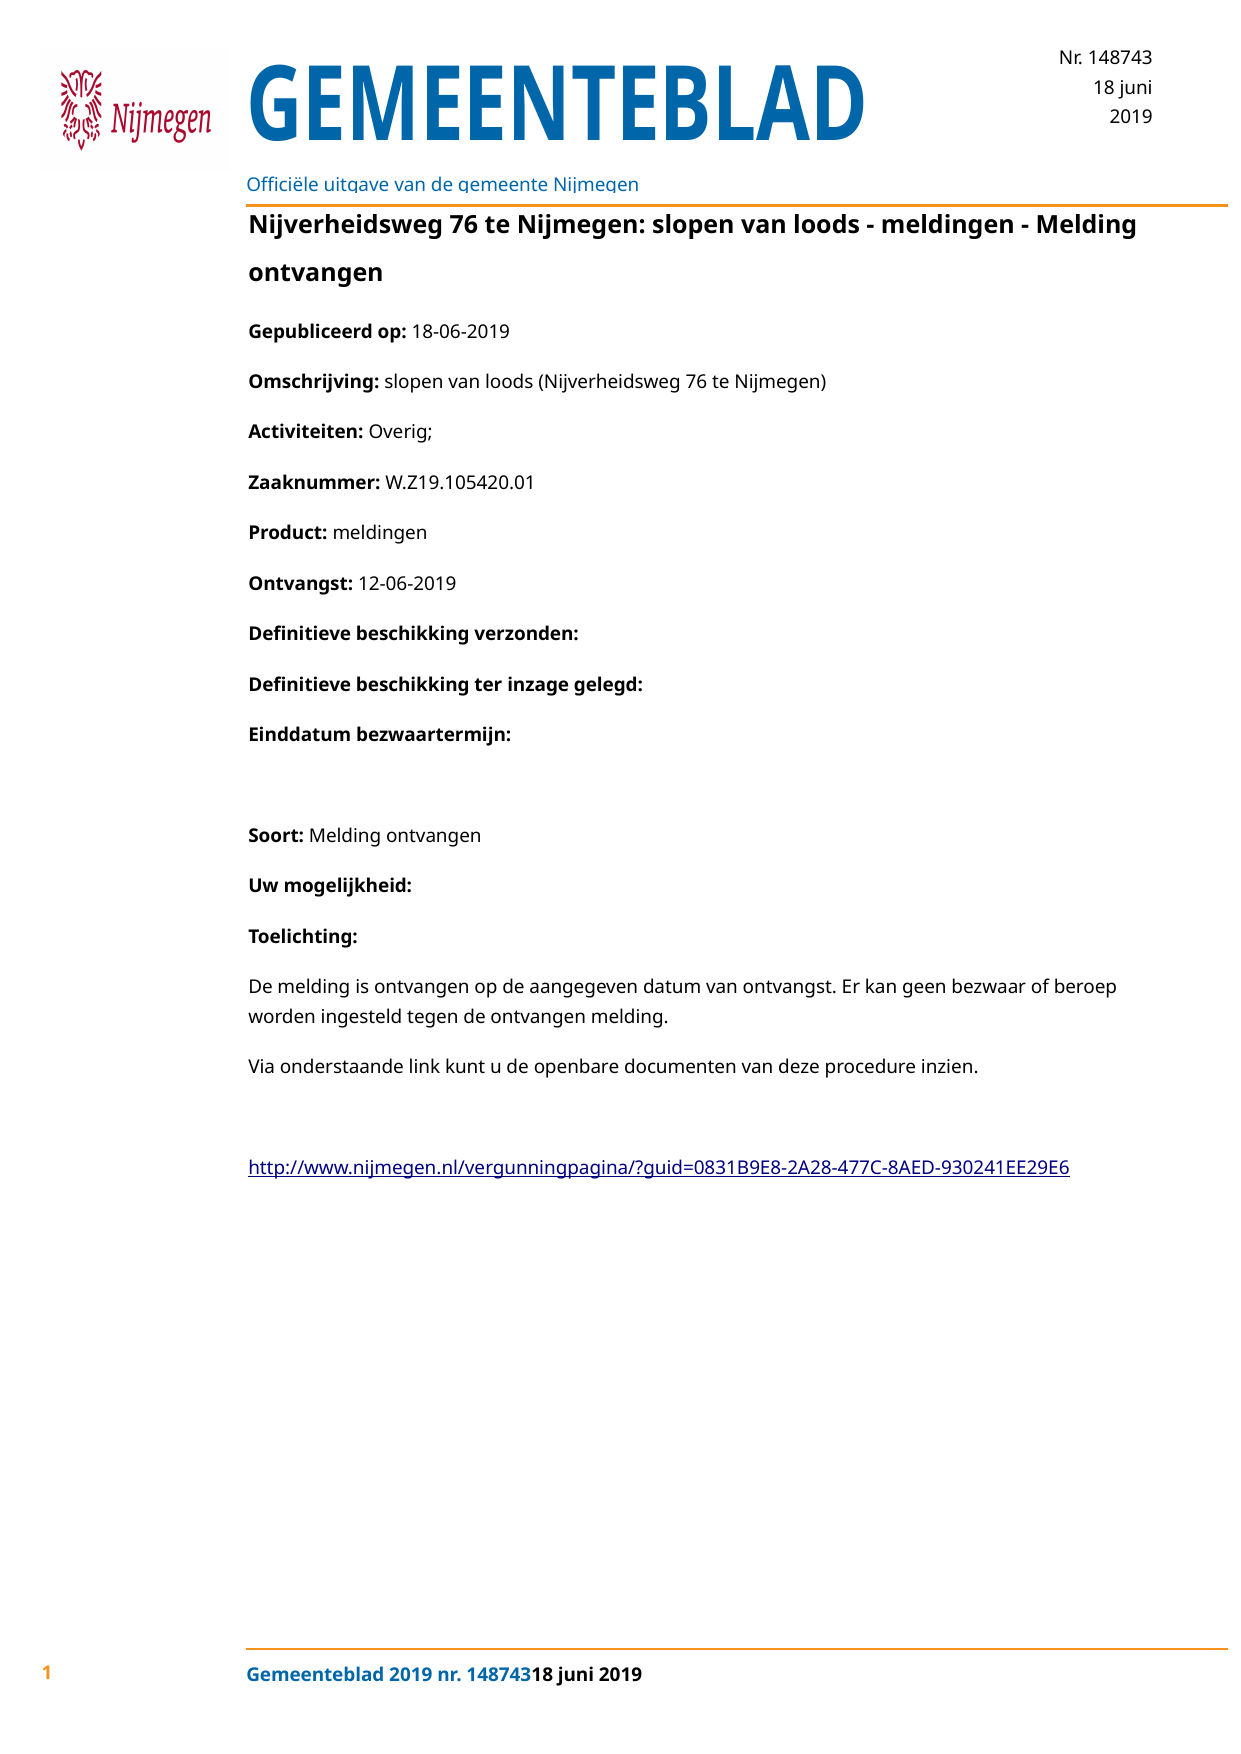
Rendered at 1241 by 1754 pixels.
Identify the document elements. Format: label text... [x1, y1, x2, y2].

text Einddatum bezwaartermijn: [248, 721, 1152, 747]
text http://www.nijmegen.nl/vergunningpagina/?guid=0831B9E8-2A28-477C-8AED-930241EE29E6 [248, 1154, 1152, 1180]
text Product: meldingen [248, 519, 1152, 545]
text Soort: Melding ontvangen [248, 822, 1152, 848]
text Uw mogelijkheid: [248, 872, 1152, 898]
text Activiteiten: Overig; [248, 419, 1152, 444]
text Nijverheidsweg 76 te Nijmegen: slopen van loods - meldingen - Melding ontvangen [248, 207, 1152, 288]
picture [41, 47, 231, 172]
text De melding is ontvangen op de aangegeven datum van ontvangst. Er kan geen bezwaar of beroep worden ingesteld tegen de ontvangen melding. [248, 973, 1152, 1029]
text Omschrijving: slopen van loods (Nijverheidsweg 76 te Nijmegen) [248, 368, 1152, 394]
text Gepubliceerd op: 18-06-2019 [248, 318, 1152, 344]
text Definitieve beschikking verzonden: [248, 620, 1152, 646]
text Via onderstaande link kunt u de openbare documenten van deze procedure inzien. [248, 1053, 1152, 1079]
text Toelichting: [248, 923, 1152, 949]
text Ontvangst: 12-06-2019 [248, 570, 1152, 596]
text Definitieve beschikking ter inzage gelegd: [248, 671, 1152, 697]
text Zaaknummer: W.Z19.105420.01 [248, 469, 1152, 495]
